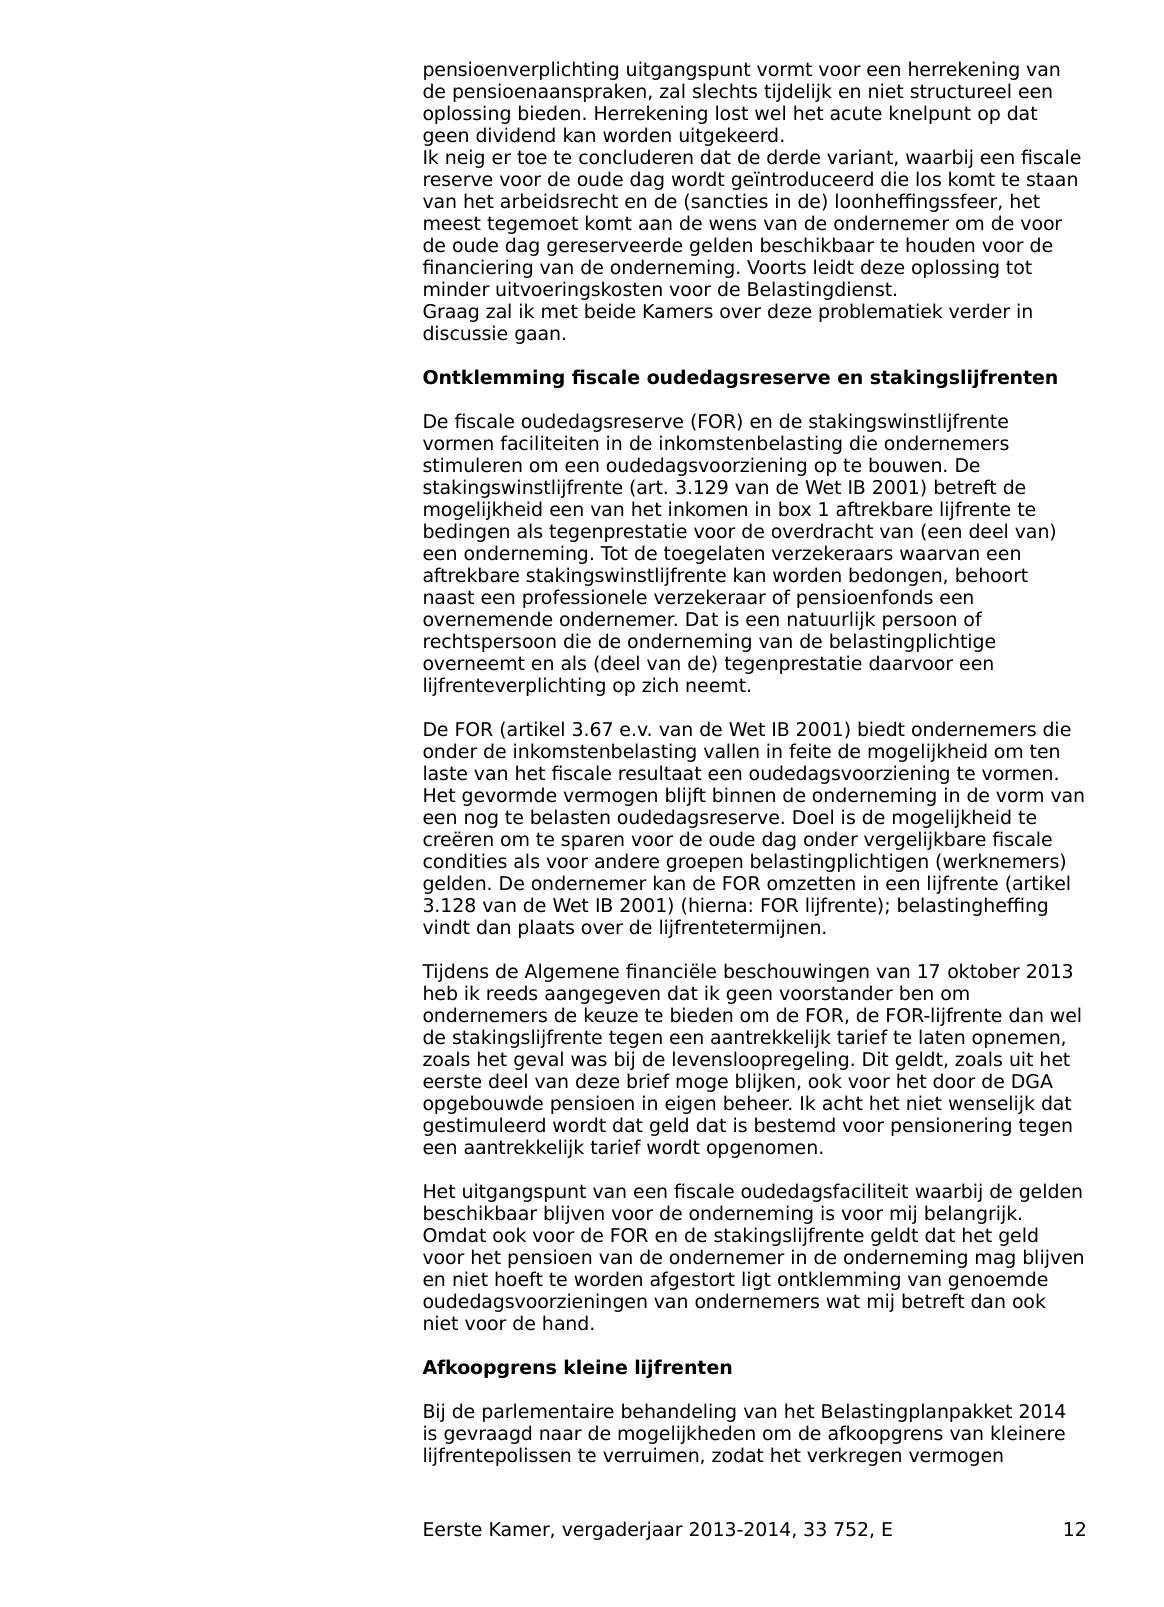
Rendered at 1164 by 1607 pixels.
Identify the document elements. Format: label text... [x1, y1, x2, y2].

text Bij de parlementaire behandeling van het Belastingplanpakket 2014 is gevraagd naar de mogelijkheden om de afkoopgrens van kleinere lijfrentepolissen te verruimen, zodat het verkregen vermogen [422, 1401, 1087, 1467]
text Tijdens de Algemene financiële beschouwingen van 17 oktober 2013 heb ik reeds aangegeven dat ik geen voorstander ben om ondernemers de keuze te bieden om de FOR, de FOR-lijfrente dan wel de stakingslijfrente tegen een aantrekkelijk tarief te laten opnemen, zoals het geval was bij de levensloopregeling. Dit geldt, zoals uit het eerste deel van deze brief moge blijken, ook voor het door de DGA opgebouwde pensioen in eigen beheer. Ik acht het niet wenselijk dat gestimuleerd wordt dat geld dat is bestemd voor pensionering tegen een aantrekkelijk tarief wordt opgenomen. [422, 961, 1087, 1159]
subtitle Ontklemming fiscale oudedagsreserve en stakingslijfrenten [422, 367, 1087, 389]
subtitle Afkoopgrens kleine lijfrenten [422, 1357, 1087, 1379]
text Graag zal ik met beide Kamers over deze problematiek verder in discussie gaan. [422, 301, 1087, 345]
text pensioenverplichting uitgangspunt vormt voor een herrekening van de pensioenaanspraken, zal slechts tijdelijk en niet structureel een oplossing bieden. Herrekening lost wel het acute knelpunt op dat geen dividend kan worden uitgekeerd. [422, 59, 1087, 147]
text De fiscale oudedagsreserve (FOR) en de stakingswinstlijfrente vormen faciliteiten in de inkomstenbelasting die ondernemers stimuleren om een oudedagsvoorziening op te bouwen. De stakingswinstlijfrente (art. 3.129 van de Wet IB 2001) betreft de mogelijkheid een van het inkomen in box 1 aftrekbare lijfrente te bedingen als tegenprestatie voor de overdracht van (een deel van) een onderneming. Tot de toegelaten verzekeraars waarvan een aftrekbare stakingswinstlijfrente kan worden bedongen, behoort naast een professionele verzekeraar of pensioenfonds een overnemende ondernemer. Dat is een natuurlijk persoon of rechtspersoon die de onderneming van de belastingplichtige overneemt en als (deel van de) tegenprestatie daarvoor een lijfrenteverplichting op zich neemt. [422, 411, 1087, 697]
text De FOR (artikel 3.67 e.v. van de Wet IB 2001) biedt ondernemers die onder de inkomstenbelasting vallen in feite de mogelijkheid om ten laste van het fiscale resultaat een oudedagsvoorziening te vormen. Het gevormde vermogen blijft binnen de onderneming in de vorm van een nog te belasten oudedagsreserve. Doel is de mogelijkheid te creëren om te sparen voor de oude dag onder vergelijkbare fiscale condities als voor andere groepen belastingplichtigen (werknemers) gelden. De ondernemer kan de FOR omzetten in een lijfrente (artikel 3.128 van de Wet IB 2001) (hierna: FOR lijfrente); belastingheffing vindt dan plaats over de lijfrentetermijnen. [422, 719, 1087, 939]
text Het uitgangspunt van een fiscale oudedagsfaciliteit waarbij de gelden beschikbaar blijven voor de onderneming is voor mij belangrijk. Omdat ook voor de FOR en de stakingslijfrente geldt dat het geld voor het pensioen van de ondernemer in de onderneming mag blijven en niet hoeft te worden afgestort ligt ontklemming van genoemde oudedagsvoorzieningen van ondernemers wat mij betreft dan ook niet voor de hand. [422, 1181, 1087, 1335]
text Ik neig er toe te concluderen dat de derde variant, waarbij een fiscale reserve voor de oude dag wordt geïntroduceerd die los komt te staan van het arbeidsrecht en de (sancties in de) loonheffingssfeer, het meest tegemoet komt aan de wens van de ondernemer om de voor de oude dag gereserveerde gelden beschikbaar te houden voor de financiering van de onderneming. Voorts leidt deze oplossing tot minder uitvoeringskosten voor de Belastingdienst. [422, 147, 1087, 301]
